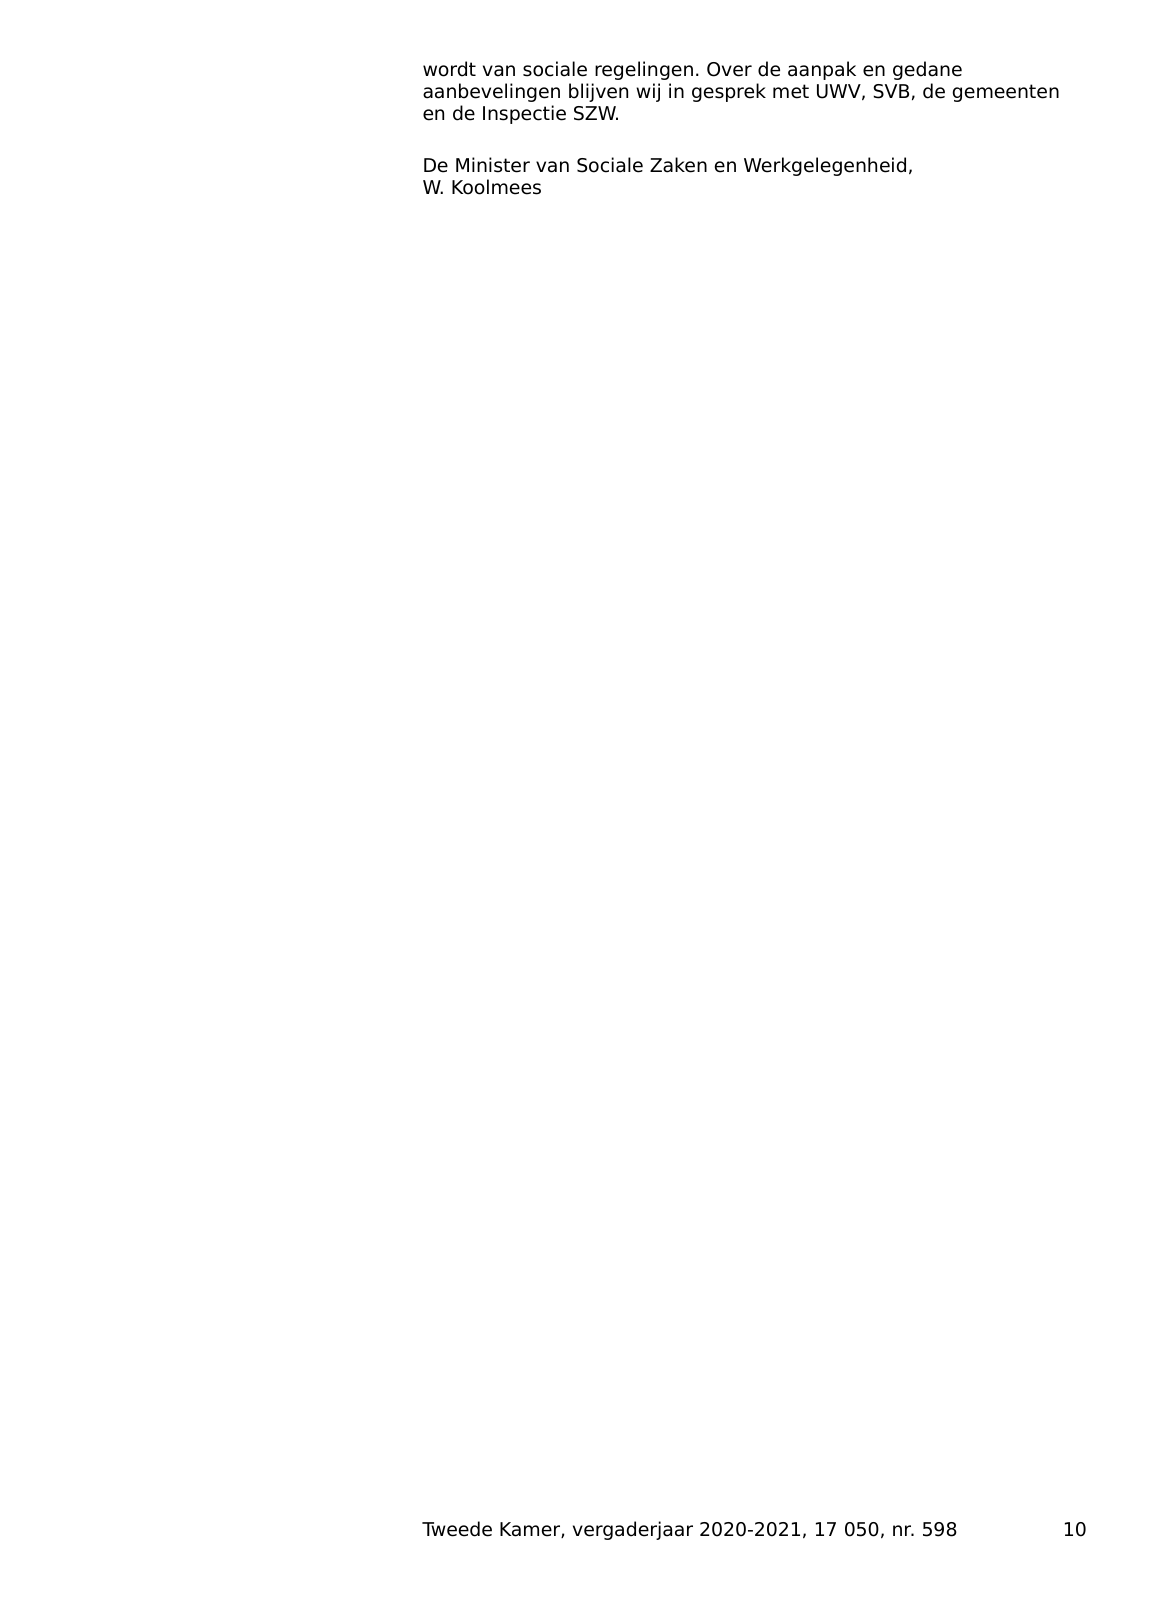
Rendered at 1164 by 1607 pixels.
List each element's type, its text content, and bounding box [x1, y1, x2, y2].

text De Minister van Sociale Zaken en Werkgelegenheid, W. Koolmees [422, 155, 1087, 199]
text wordt van sociale regelingen. Over de aanpak en gedane aanbevelingen blijven wij in gesprek met UWV, SVB, de gemeenten en de Inspectie SZW. [422, 59, 1087, 125]
